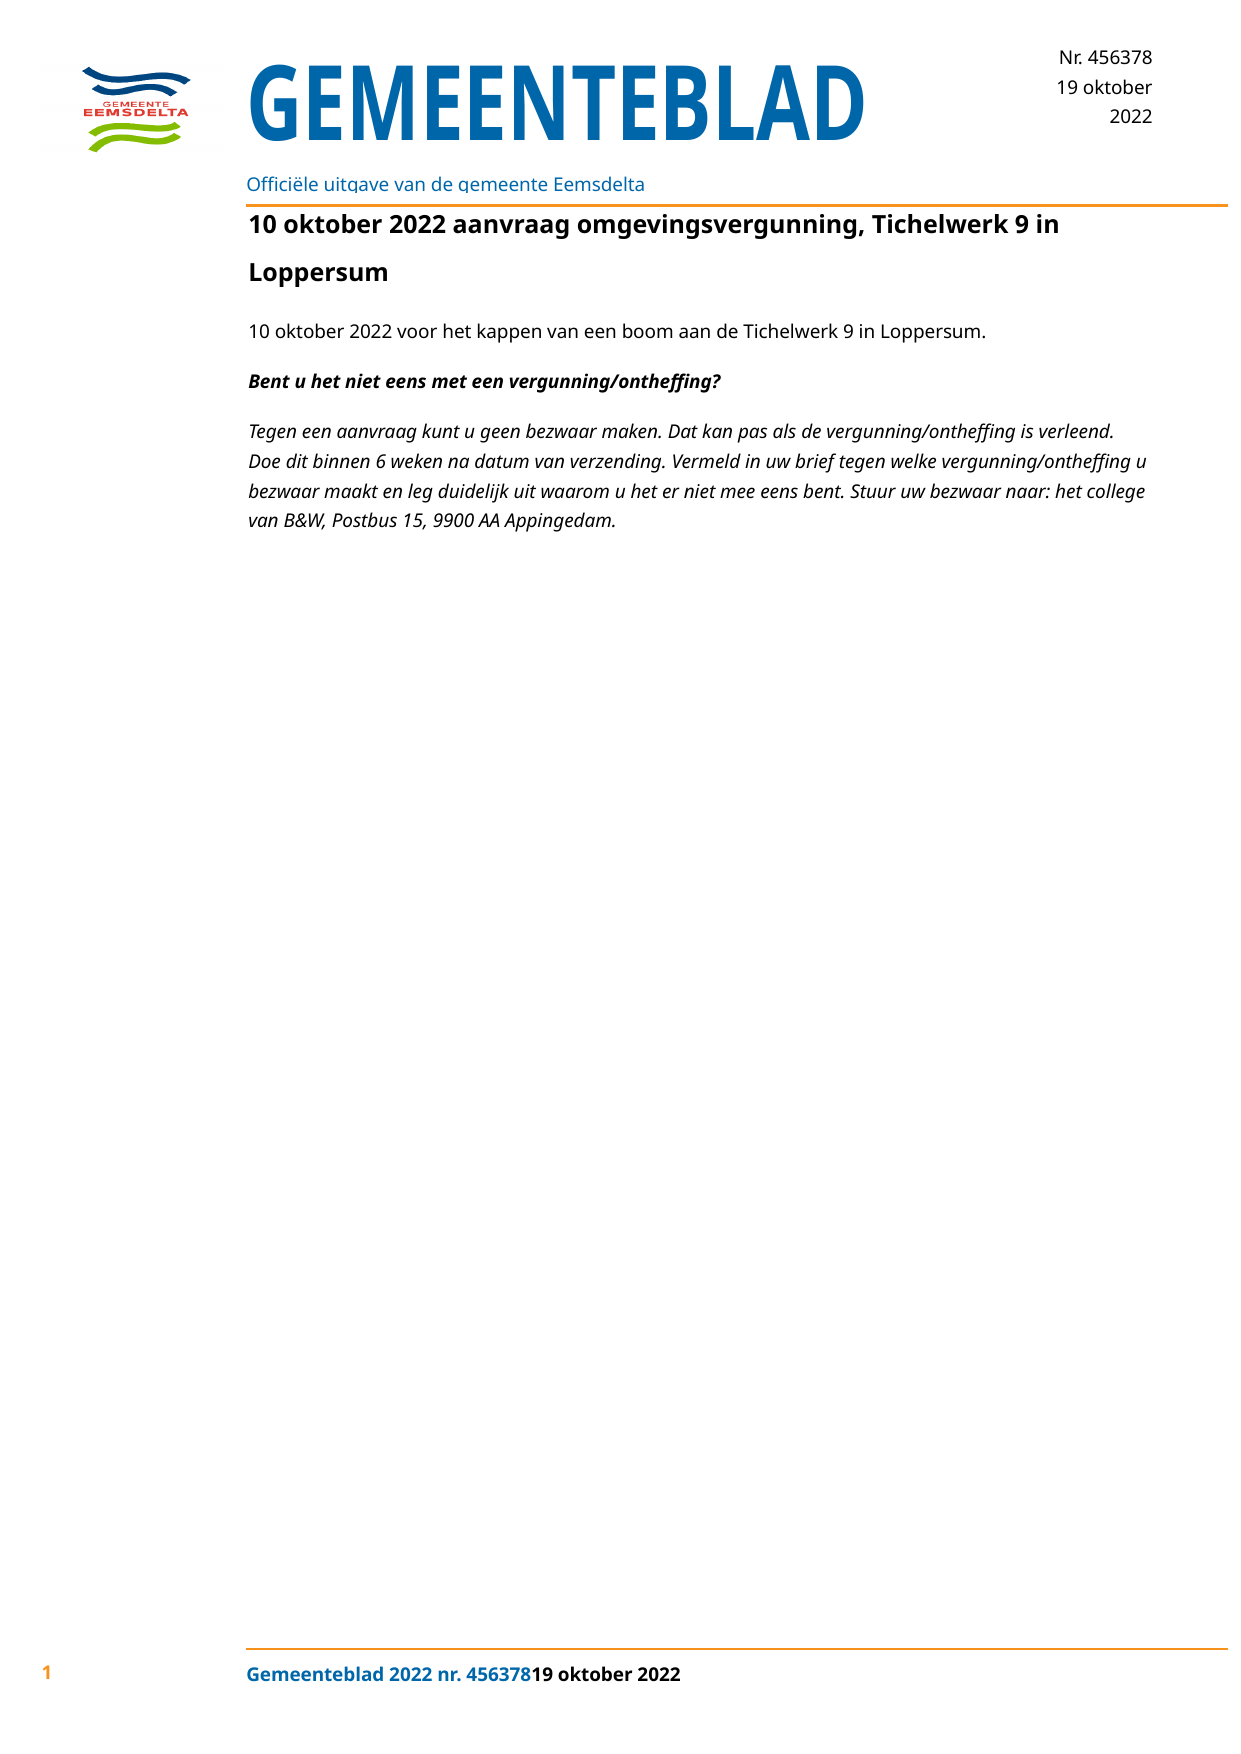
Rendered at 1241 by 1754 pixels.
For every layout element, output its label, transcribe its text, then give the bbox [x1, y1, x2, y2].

text 10 oktober 2022 aanvraag omgevingsvergunning, Tichelwerk 9 in Loppersum [248, 207, 1152, 288]
text 10 oktober 2022 voor het kappen van een boom aan de Tichelwerk 9 in Loppersum. [248, 318, 1152, 344]
text Tegen een aanvraag kunt u geen bezwaar maken. Dat kan pas als de vergunning/ontheffing is verleend. Doe dit binnen 6 weken na datum van verzending. Vermeld in uw brief tegen welke vergunning/ontheffing u bezwaar maakt en leg duidelijk uit waarom u het er niet mee eens bent. Stuur uw bezwaar naar: het college van B&W, Postbus 15, 9900 AA Appingedam. [248, 419, 1152, 533]
text Bent u het niet eens met een vergunning/ontheffing? [248, 368, 1152, 394]
picture [41, 47, 231, 172]
